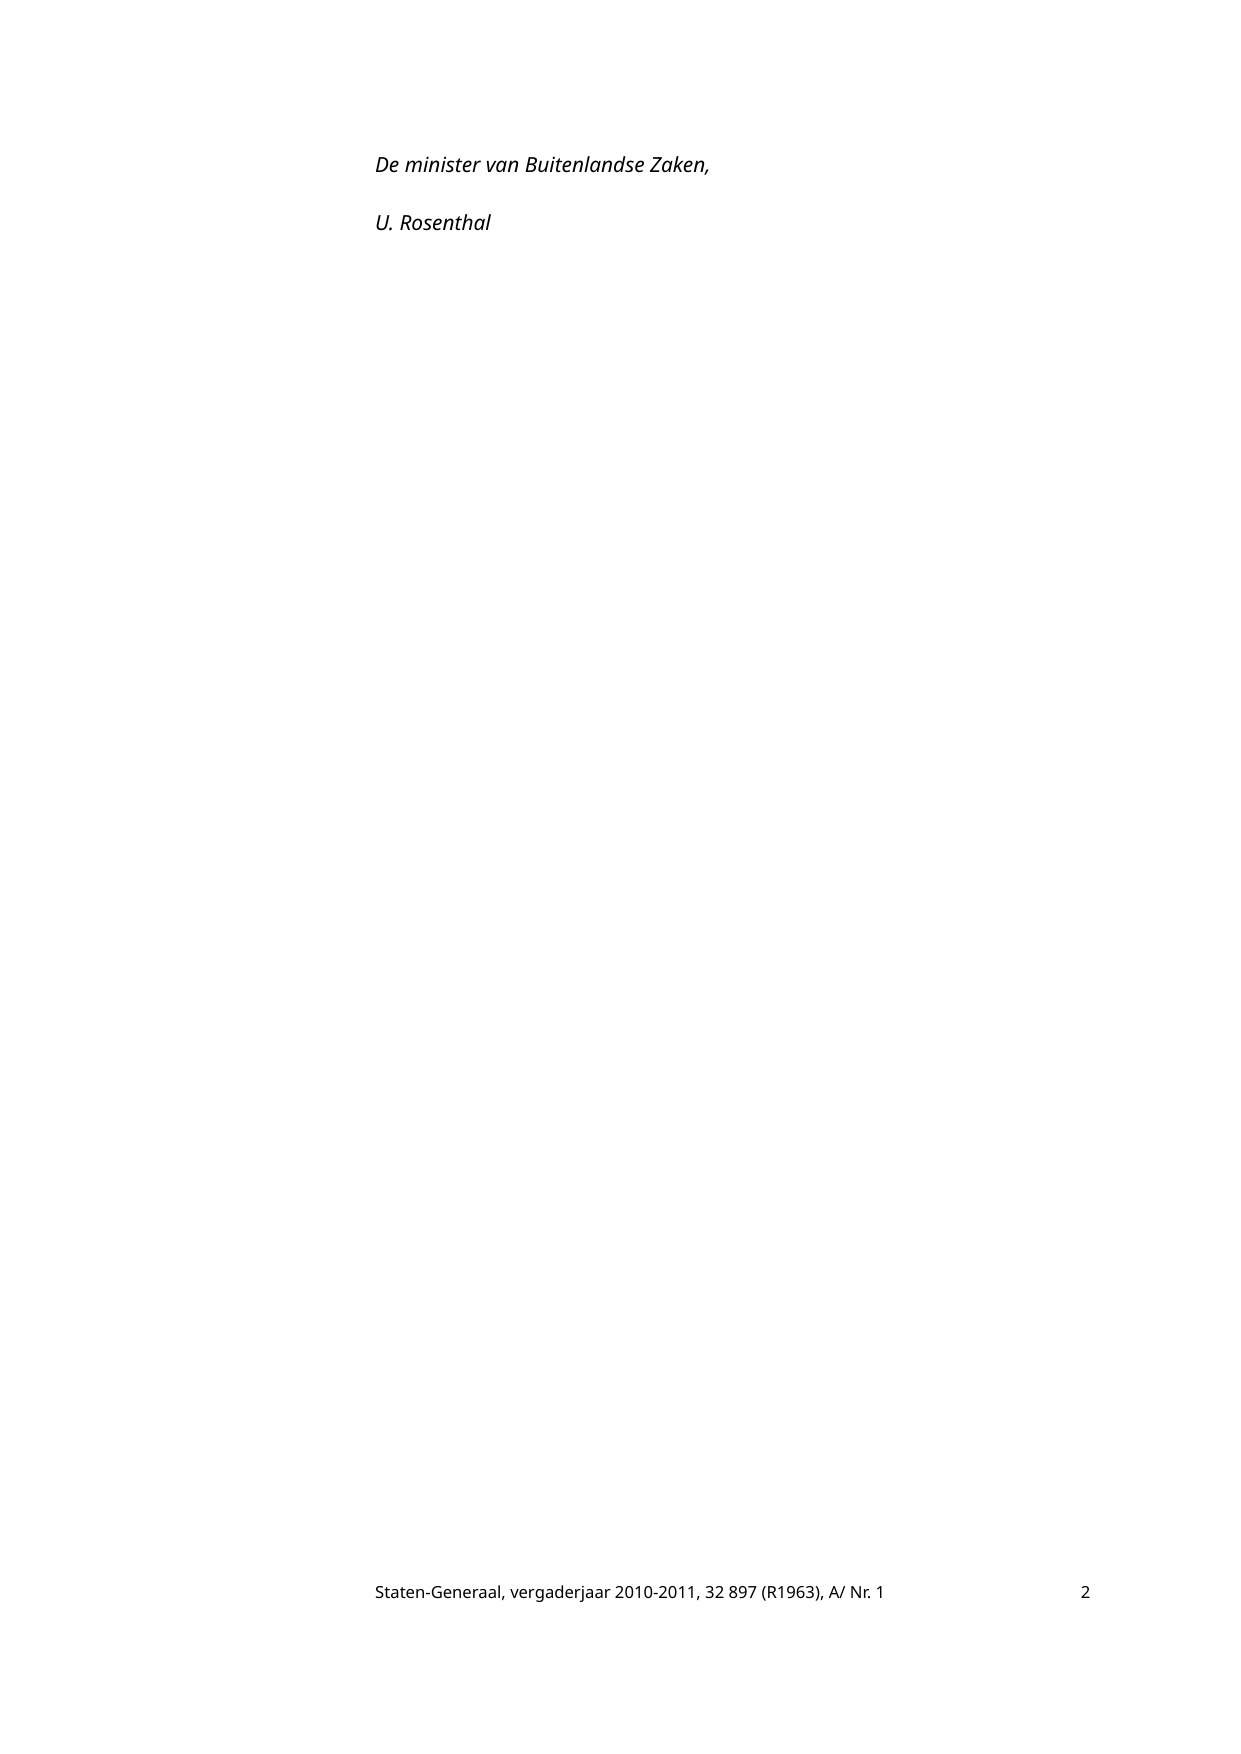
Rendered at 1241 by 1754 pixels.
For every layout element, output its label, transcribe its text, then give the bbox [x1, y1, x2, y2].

text U. Rosenthal [375, 208, 1090, 237]
text De minister van Buitenlandse Zaken, [375, 150, 1090, 178]
